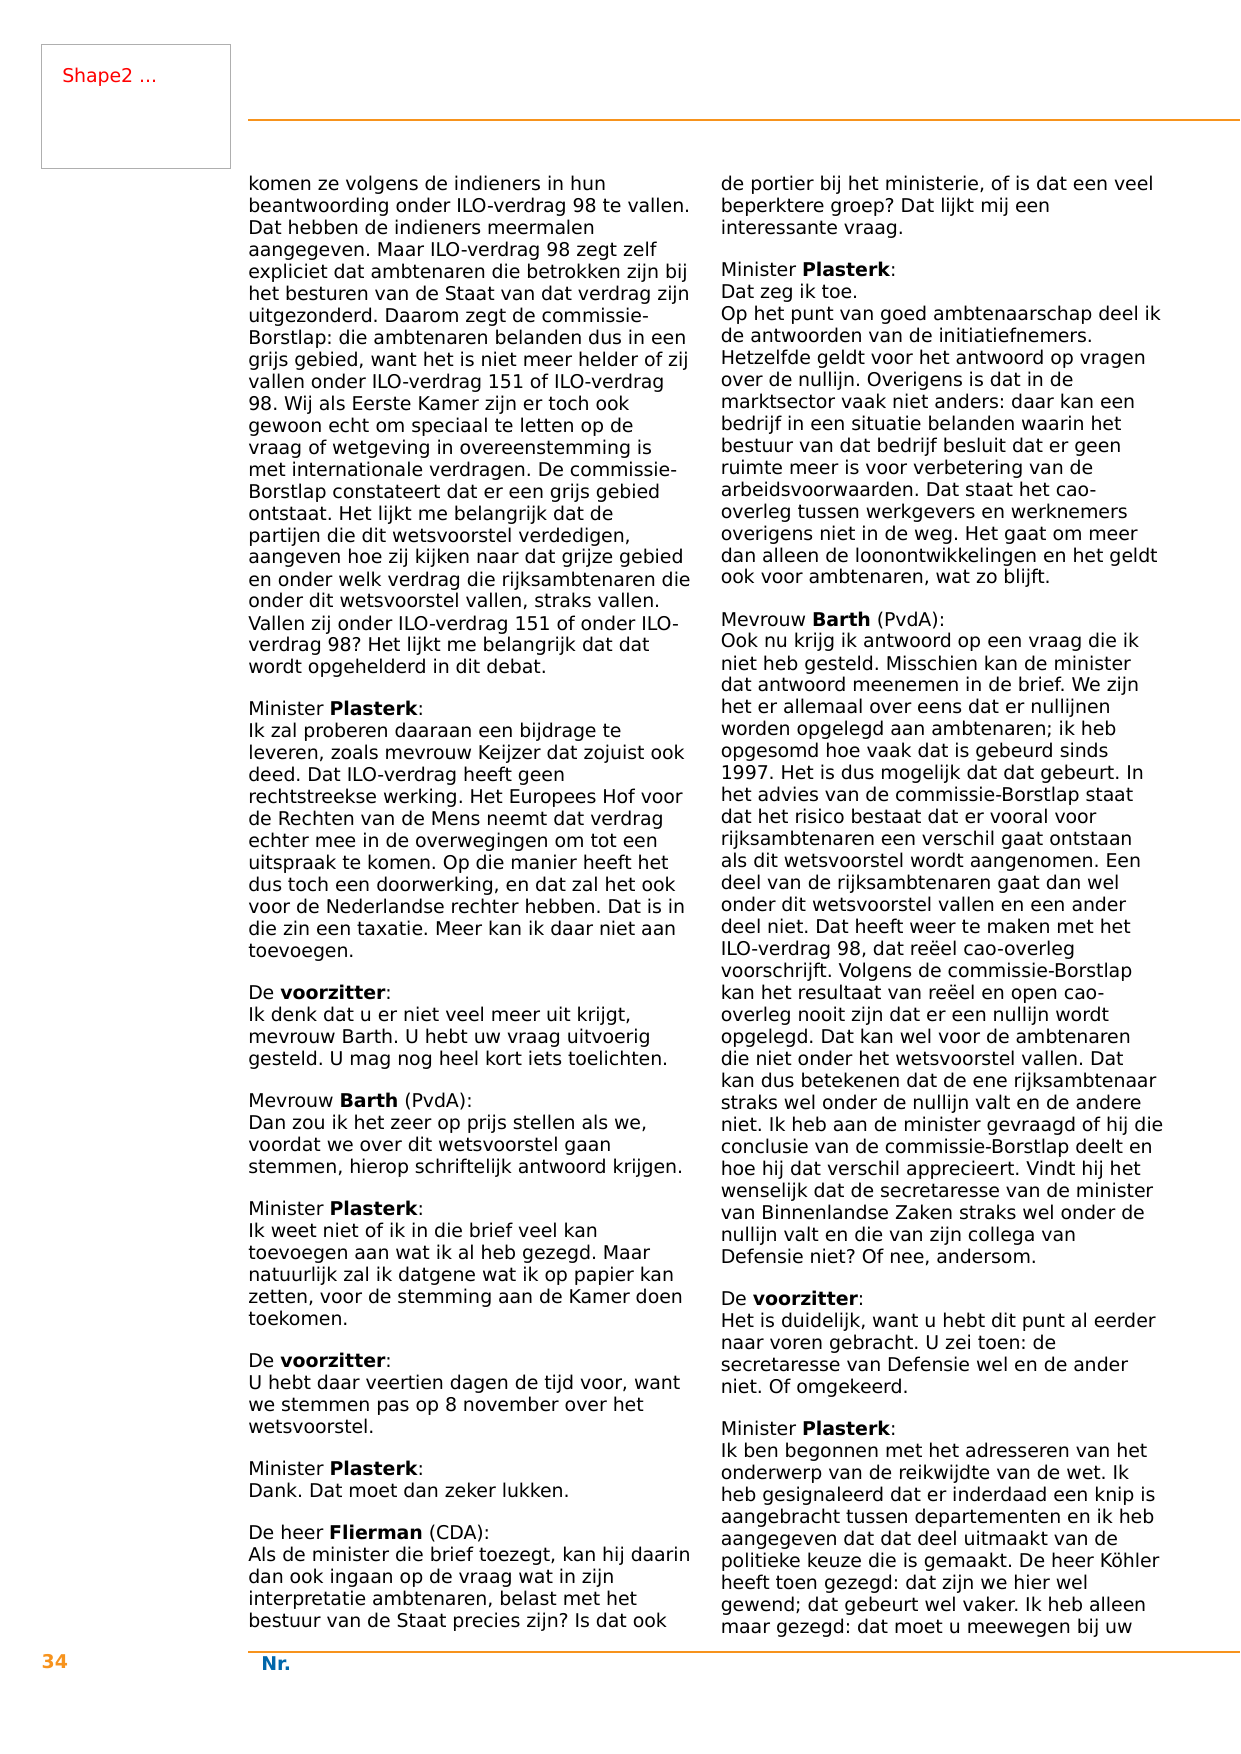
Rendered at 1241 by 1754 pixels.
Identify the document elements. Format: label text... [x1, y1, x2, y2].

text De voorzitter: [248, 982, 691, 1004]
text Dan zou ik het zeer op prijs stellen als we, voordat we over dit wetsvoorstel gaan stemmen, hierop schriftelijk antwoord krijgen. [248, 1112, 691, 1178]
text Minister Plasterk: [248, 1198, 691, 1220]
text De heer Flierman (CDA): [248, 1522, 691, 1544]
text U hebt daar veertien dagen de tijd voor, want we stemmen pas op 8 november over het wetsvoorstel. [248, 1372, 691, 1438]
text Als de minister die brief toezegt, kan hij daarin dan ook ingaan op de vraag wat in zijn interpretatie ambtenaren, belast met het bestuur van de Staat precies zijn? Is dat ook [248, 1544, 691, 1632]
text Minister Plasterk: [721, 259, 1163, 281]
text komen ze volgens de indieners in hun beantwoording onder ILO-verdrag 98 te vallen. Dat hebben de indieners meermalen aangegeven. Maar ILO-verdrag 98 zegt zelf expliciet dat ambtenaren die betrokken zijn bij het besturen van de Staat van dat verdrag zijn uitgezonderd. Daarom zegt de commissie-Borstlap: die ambtenaren belanden dus in een grijs gebied, want het is niet meer helder of zij vallen onder ILO-verdrag 151 of ILO-verdrag 98. Wij als Eerste Kamer zijn er toch ook gewoon echt om speciaal te letten op de vraag of wetgeving in overeenstemming is met internationale verdragen. De commissie-Borstlap constateert dat er een grijs gebied ontstaat. Het lijkt me belangrijk dat de partijen die dit wetsvoorstel verdedigen, aangeven hoe zij kijken naar dat grijze gebied en onder welk verdrag die rijksambtenaren die onder dit wetsvoorstel vallen, straks vallen. Vallen zij onder ILO-verdrag 151 of onder ILO-verdrag 98? Het lijkt me belangrijk dat dat wordt opgehelderd in dit debat. [248, 173, 691, 678]
text Ik ben begonnen met het adresseren van het onderwerp van de reikwijdte van de wet. Ik heb gesignaleerd dat er inderdaad een knip is aangebracht tussen departementen en ik heb aangegeven dat dat deel uitmaakt van de politieke keuze die is gemaakt. De heer Köhler heeft toen gezegd: dat zijn we hier wel gewend; dat gebeurt wel vaker. Ik heb alleen maar gezegd: dat moet u meewegen bij uw [721, 1440, 1163, 1637]
text Dank. Dat moet dan zeker lukken. [248, 1480, 691, 1502]
text De voorzitter: [248, 1350, 691, 1372]
text Dat zeg ik toe. [721, 281, 1163, 303]
text Het is duidelijk, want u hebt dit punt al eerder naar voren gebracht. U zei toen: de secretaresse van Defensie wel en de ander niet. Of omgekeerd. [721, 1310, 1163, 1398]
text Ik weet niet of ik in die brief veel kan toevoegen aan wat ik al heb gezegd. Maar natuurlijk zal ik datgene wat ik op papier kan zetten, voor de stemming aan de Kamer doen toekomen. [248, 1220, 691, 1330]
text Ook nu krijg ik antwoord op een vraag die ik niet heb gesteld. Misschien kan de minister dat antwoord meenemen in de brief. We zijn het er allemaal over eens dat er nullijnen worden opgelegd aan ambtenaren; ik heb opgesomd hoe vaak dat is gebeurd sinds 1997. Het is dus mogelijk dat dat gebeurt. In het advies van de commissie-Borstlap staat dat het risico bestaat dat er vooral voor rijksambtenaren een verschil gaat ontstaan als dit wetsvoorstel wordt aangenomen. Een deel van de rijksambtenaren gaat dan wel onder dit wetsvoorstel vallen en een ander deel niet. Dat heeft weer te maken met het ILO-verdrag 98, dat reëel cao-overleg voorschrijft. Volgens de commissie-Borstlap kan het resultaat van reëel en open cao-overleg nooit zijn dat er een nullijn wordt opgelegd. Dat kan wel voor de ambtenaren die niet onder het wetsvoorstel vallen. Dat kan dus betekenen dat de ene rijksambtenaar straks wel onder de nullijn valt en de andere niet. Ik heb aan de minister gevraagd of hij die conclusie van de commissie-Borstlap deelt en hoe hij dat verschil apprecieert. Vindt hij het wenselijk dat de secretaresse van de minister van Binnenlandse Zaken straks wel onder de nullijn valt en die van zijn collega van Defensie niet? Of nee, andersom. [721, 630, 1163, 1268]
text Mevrouw Barth (PvdA): [248, 1090, 691, 1112]
text de portier bij het ministerie, of is dat een veel beperktere groep? Dat lijkt mij een interessante vraag. [721, 173, 1163, 239]
text Minister Plasterk: [248, 698, 691, 720]
text Ik zal proberen daaraan een bijdrage te leveren, zoals mevrouw Keijzer dat zojuist ook deed. Dat ILO-verdrag heeft geen rechtstreekse werking. Het Europees Hof voor de Rechten van de Mens neemt dat verdrag echter mee in de overwegingen om tot een uitspraak te komen. Op die manier heeft het dus toch een doorwerking, en dat zal het ook voor de Nederlandse rechter hebben. Dat is in die zin een taxatie. Meer kan ik daar niet aan toevoegen. [248, 720, 691, 962]
text Ik denk dat u er niet veel meer uit krijgt, mevrouw Barth. U hebt uw vraag uitvoerig gesteld. U mag nog heel kort iets toelichten. [248, 1004, 691, 1070]
text Op het punt van goed ambtenaarschap deel ik de antwoorden van de initiatiefnemers. Hetzelfde geldt voor het antwoord op vragen over de nullijn. Overigens is dat in de marktsector vaak niet anders: daar kan een bedrijf in een situatie belanden waarin het bestuur van dat bedrijf besluit dat er geen ruimte meer is voor verbetering van de arbeidsvoorwaarden. Dat staat het cao-overleg tussen werkgevers en werknemers overigens niet in de weg. Het gaat om meer dan alleen de loonontwikkelingen en het geldt ook voor ambtenaren, wat zo blijft. [721, 303, 1163, 588]
text Minister Plasterk: [721, 1418, 1163, 1440]
text De voorzitter: [721, 1288, 1163, 1310]
text Minister Plasterk: [248, 1458, 691, 1480]
text Mevrouw Barth (PvdA): [721, 608, 1163, 630]
